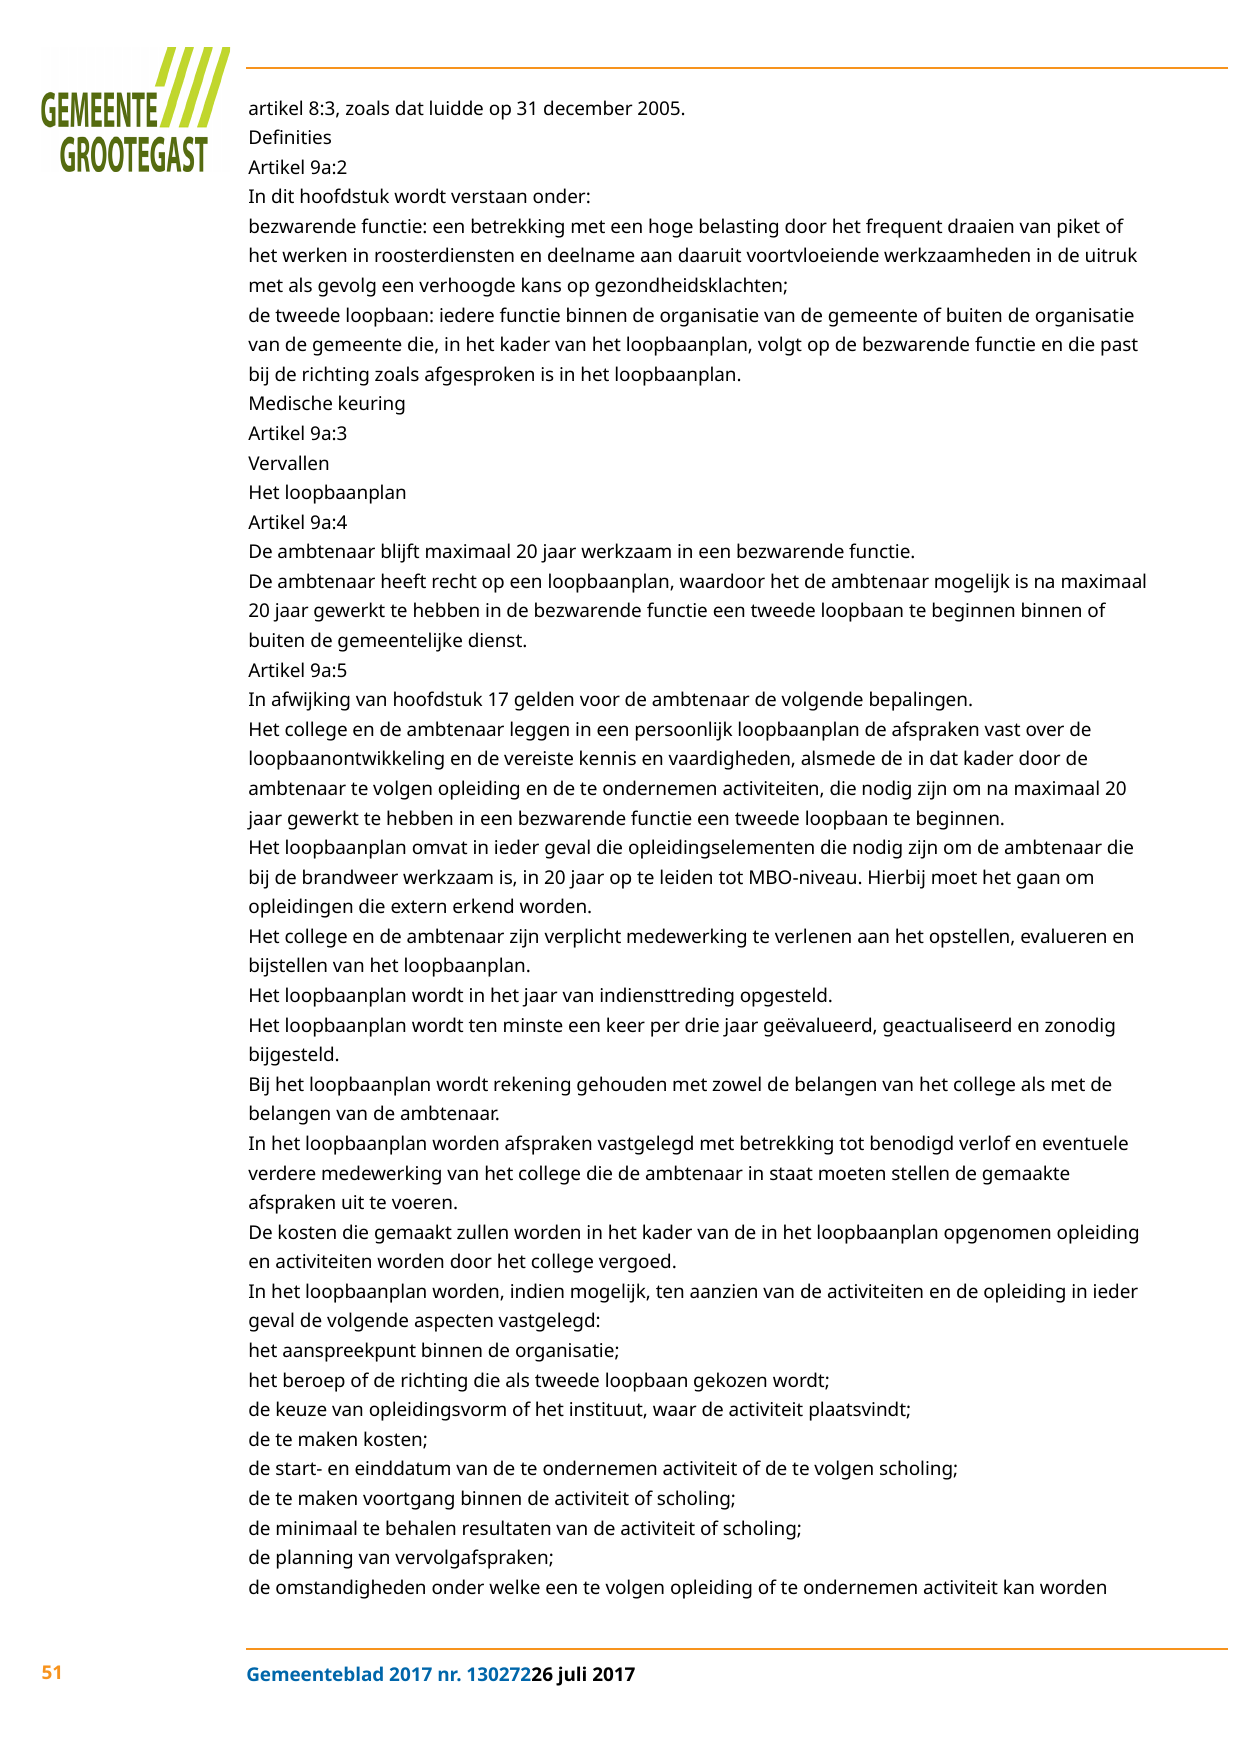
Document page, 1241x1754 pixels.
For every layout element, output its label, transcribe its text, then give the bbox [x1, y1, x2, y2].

text het beroep of de richting die als tweede loopbaan gekozen wordt; [248, 1367, 1152, 1393]
picture [41, 47, 231, 172]
text Artikel 9a:4 [248, 509, 1152, 535]
text In het loopbaanplan worden afspraken vastgelegd met betrekking tot benodigd verlof en eventuele verdere medewerking van het college die de ambtenaar in staat moeten stellen de gemaakte afspraken uit te voeren. [248, 1130, 1152, 1215]
text de te maken kosten; [248, 1426, 1152, 1452]
text de start- en einddatum van de te ondernemen activiteit of de te volgen scholing; [248, 1456, 1152, 1481]
text Definities [248, 124, 1152, 150]
text Vervallen [248, 450, 1152, 476]
text de te maken voortgang binnen de activiteit of scholing; [248, 1485, 1152, 1511]
text De ambtenaar blijft maximaal 20 jaar werkzaam in een bezwarende functie. [248, 538, 1152, 564]
text Het loopbaanplan wordt ten minste een keer per drie jaar geëvalueerd, geactualiseerd en zonodig bijgesteld. [248, 1012, 1152, 1067]
text In dit hoofdstuk wordt verstaan onder: [248, 183, 1152, 209]
text Het college en de ambtenaar leggen in een persoonlijk loopbaanplan de afspraken vast over de loopbaanontwikkeling en de vereiste kennis en vaardigheden, alsmede de in dat kader door de ambtenaar te volgen opleiding en de te ondernemen activiteiten, die nodig zijn om na maximaal 20 jaar gewerkt te hebben in een bezwarende functie een tweede loopbaan te beginnen. [248, 716, 1152, 831]
text De ambtenaar heeft recht op een loopbaanplan, waardoor het de ambtenaar mogelijk is na maximaal 20 jaar gewerkt te hebben in de bezwarende functie een tweede loopbaan te beginnen binnen of buiten de gemeentelijke dienst. [248, 568, 1152, 653]
text Het loopbaanplan [248, 479, 1152, 505]
text het aanspreekpunt binnen de organisatie; [248, 1337, 1152, 1363]
text Het college en de ambtenaar zijn verplicht medewerking te verlenen aan het opstellen, evalueren en bijstellen van het loopbaanplan. [248, 923, 1152, 978]
text de keuze van opleidingsvorm of het instituut, waar de activiteit plaatsvindt; [248, 1396, 1152, 1422]
text Artikel 9a:3 [248, 420, 1152, 446]
text Medische keuring [248, 391, 1152, 416]
text Bij het loopbaanplan wordt rekening gehouden met zowel de belangen van het college als met de belangen van de ambtenaar. [248, 1071, 1152, 1126]
text de minimaal te behalen resultaten van de activiteit of scholing; [248, 1515, 1152, 1541]
text Artikel 9a:2 [248, 154, 1152, 180]
text De kosten die gemaakt zullen worden in het kader van de in het loopbaanplan opgenomen opleiding en activiteiten worden door het college vergoed. [248, 1219, 1152, 1274]
text In afwijking van hoofdstuk 17 gelden voor de ambtenaar de volgende bepalingen. [248, 686, 1152, 712]
text Artikel 9a:5 [248, 657, 1152, 683]
text In het loopbaanplan worden, indien mogelijk, ten aanzien van de activiteiten en de opleiding in ieder geval de volgende aspecten vastgelegd: [248, 1278, 1152, 1333]
text de omstandigheden onder welke een te volgen opleiding of te ondernemen activiteit kan worden [248, 1574, 1152, 1600]
text Het loopbaanplan omvat in ieder geval die opleidingselementen die nodig zijn om de ambtenaar die bij de brandweer werkzaam is, in 20 jaar op te leiden tot MBO-niveau. Hierbij moet het gaan om opleidingen die extern erkend worden. [248, 834, 1152, 919]
text de planning van vervolgafspraken; [248, 1544, 1152, 1570]
text bezwarende functie: een betrekking met een hoge belasting door het frequent draaien van piket of het werken in roosterdiensten en deelname aan daaruit voortvloeiende werkzaamheden in de uitruk met als gevolg een verhoogde kans op gezondheidsklachten; [248, 213, 1152, 298]
text de tweede loopbaan: iedere functie binnen de organisatie van de gemeente of buiten de organisatie van de gemeente die, in het kader van het loopbaanplan, volgt op de bezwarende functie en die past bij de richting zoals afgesproken is in het loopbaanplan. [248, 302, 1152, 387]
text Het loopbaanplan wordt in het jaar van indiensttreding opgesteld. [248, 982, 1152, 1008]
text artikel 8:3, zoals dat luidde op 31 december 2005. [248, 95, 1152, 121]
